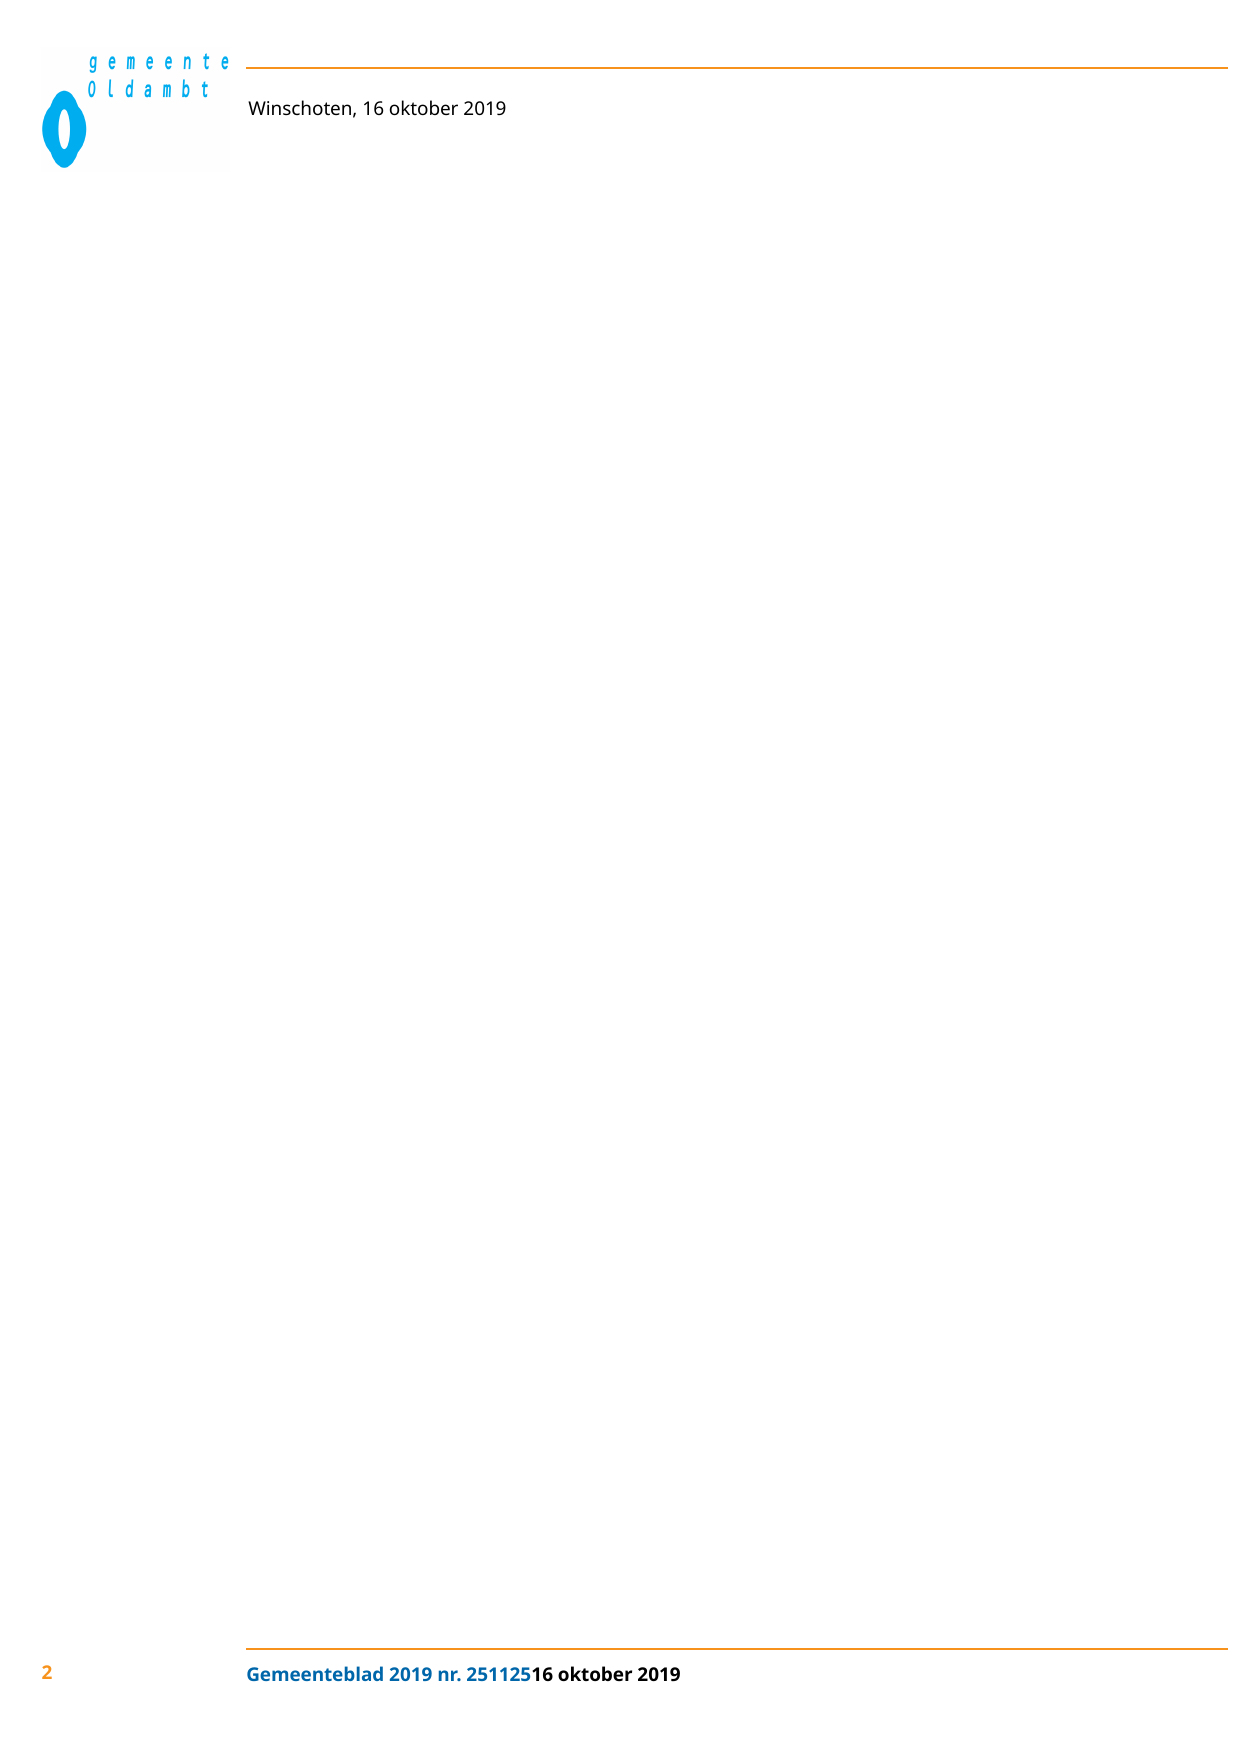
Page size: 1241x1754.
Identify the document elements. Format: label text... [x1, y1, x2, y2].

text Winschoten, 16 oktober 2019 [248, 95, 1152, 121]
picture [41, 47, 231, 172]
